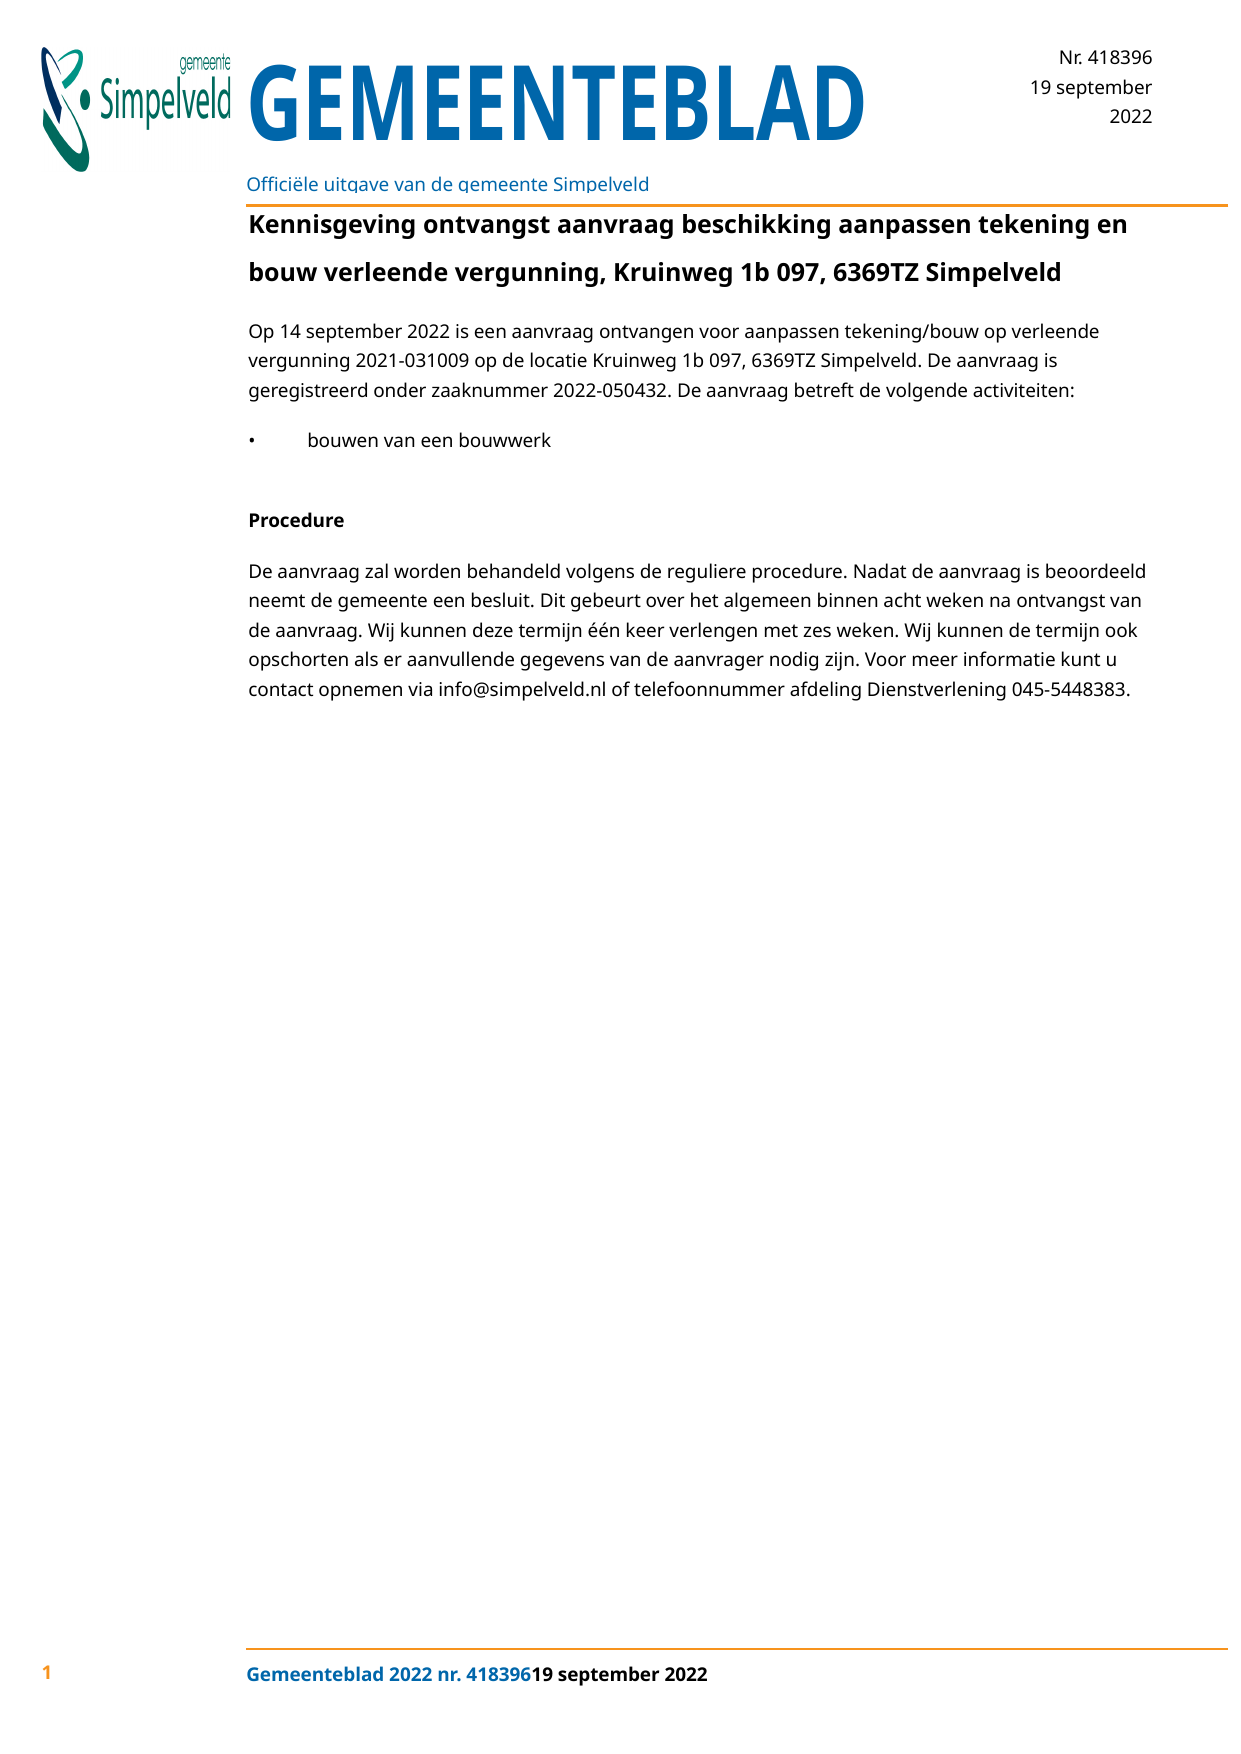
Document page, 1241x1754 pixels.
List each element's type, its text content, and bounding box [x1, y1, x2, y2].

picture [41, 47, 231, 172]
text Op 14 september 2022 is een aanvraag ontvangen voor aanpassen tekening/bouw op verleende vergunning 2021-031009 op de locatie Kruinweg 1b 097, 6369TZ Simpelveld. De aanvraag is geregistreerd onder zaaknummer 2022-050432. De aanvraag betreft de volgende activiteiten: [248, 318, 1152, 403]
text Kennisgeving ontvangst aanvraag beschikking aanpassen tekening en bouw verleende vergunning, Kruinweg 1b 097, 6369TZ Simpelveld [248, 207, 1152, 288]
text De aanvraag zal worden behandeld volgens de reguliere procedure. Nadat de aanvraag is beoordeeld neemt de gemeente een besluit. Dit gebeurt over het algemeen binnen acht weken na ontvangst van de aanvraag. Wij kunnen deze termijn één keer verlengen met zes weken. Wij kunnen de termijn ook opschorten als er aanvullende gegevens van de aanvrager nodig zijn. Voor meer informatie kunt u contact opnemen via info@simpelveld.nl of telefoonnummer afdeling Dienstverlening 045-5448383. [248, 558, 1152, 702]
list bouwen van een bouwwerk [248, 427, 1152, 453]
text Procedure [248, 507, 1152, 533]
